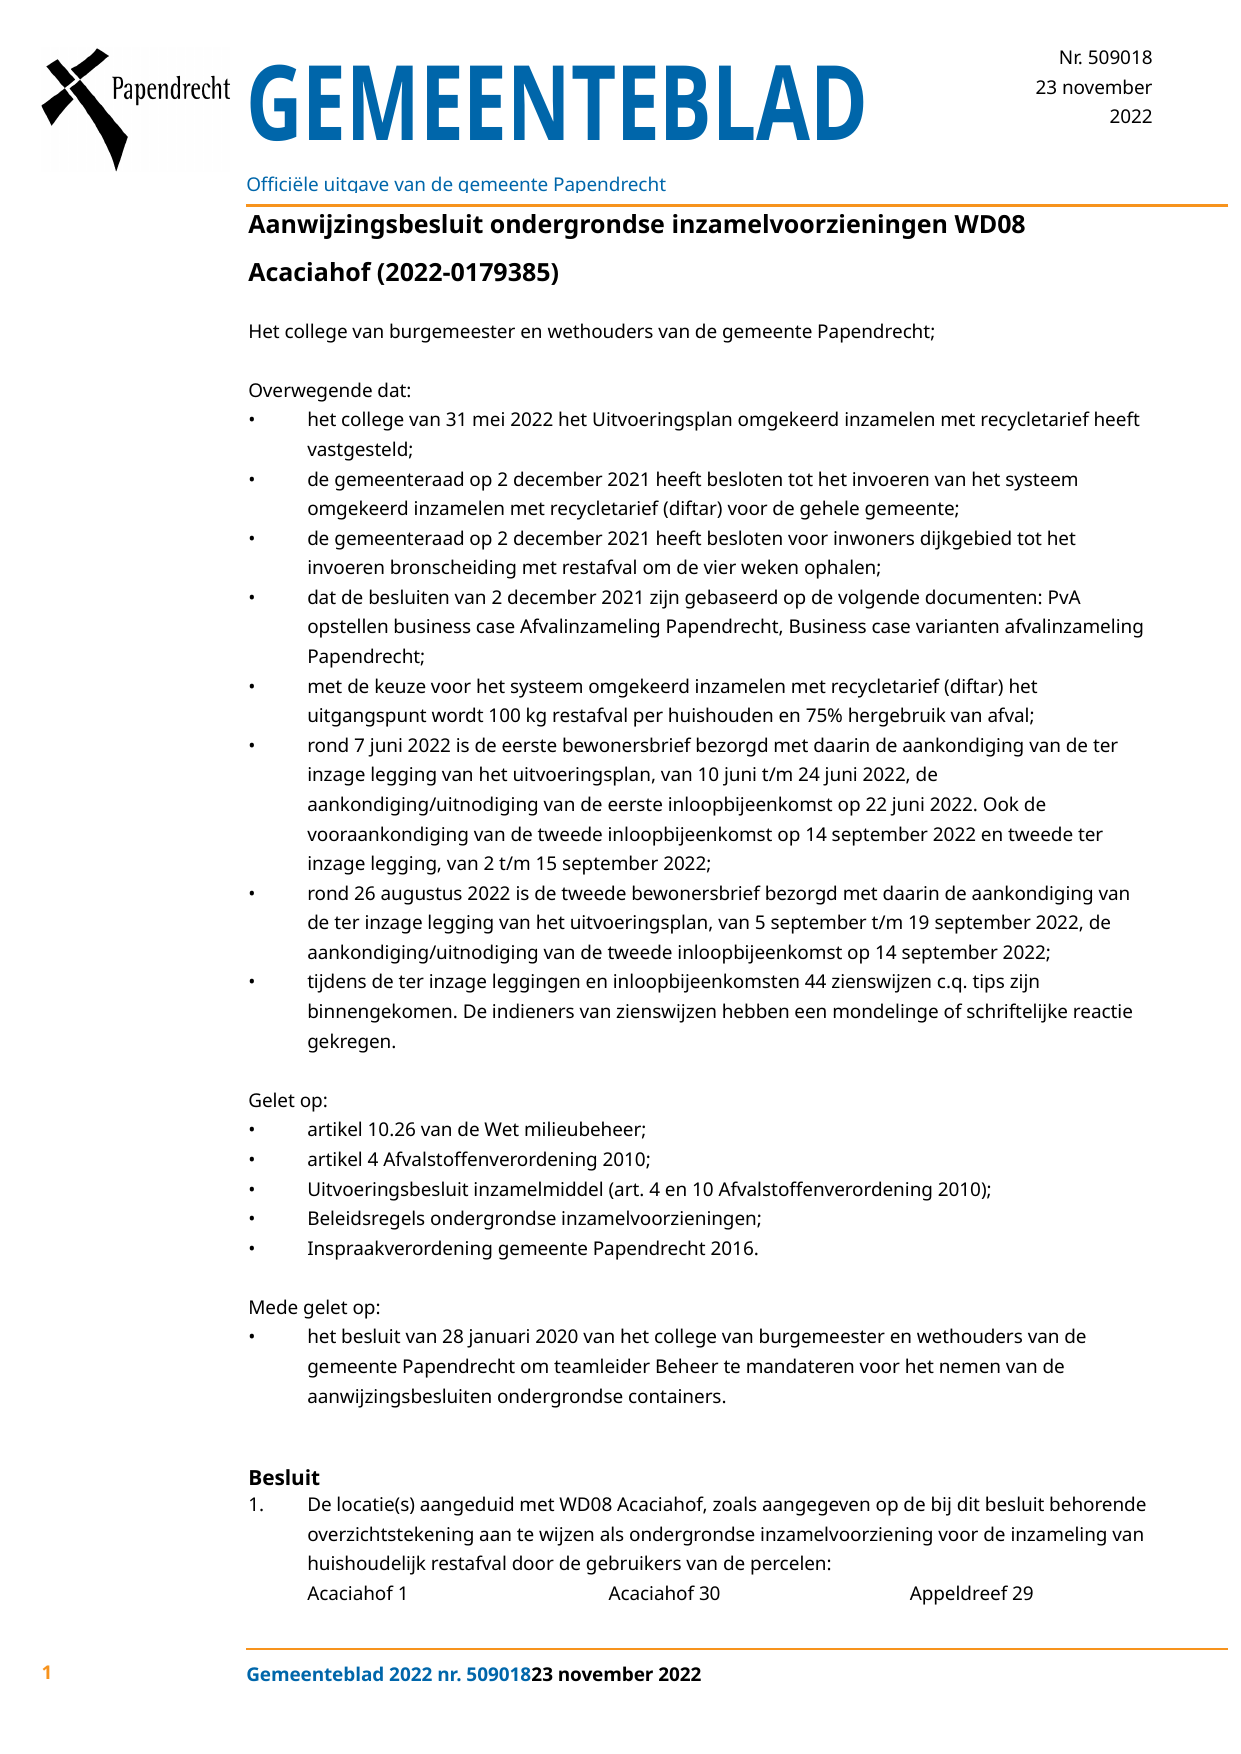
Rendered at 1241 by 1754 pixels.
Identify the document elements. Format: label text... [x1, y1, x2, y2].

list de gemeenteraad op 2 december 2021 heeft besloten tot het invoeren van het systeem omgekeerd inzamelen met recycletarief (diftar) voor de gehele gemeente; [248, 466, 1152, 521]
picture [41, 47, 231, 172]
list rond 7 juni 2022 is de eerste bewonersbrief bezorgd met daarin de aankondiging van de ter inzage legging van het uitvoeringsplan, van 10 juni t/m 24 juni 2022, de aankondiging/uitnodiging van de eerste inloopbijeenkomst op 22 juni 2022. Ook de vooraankondiging van de tweede inloopbijeenkomst op 14 september 2022 en tweede ter inzage legging, van 2 t/m 15 september 2022; [248, 732, 1152, 876]
list het college van 31 mei 2022 het Uitvoeringsplan omgekeerd inzamelen met recycletarief heeft vastgesteld; [248, 407, 1152, 462]
list Beleidsregels ondergrondse inzamelvoorzieningen; [248, 1205, 1152, 1231]
list rond 26 augustus 2022 is de tweede bewonersbrief bezorgd met daarin de aankondiging van de ter inzage legging van het uitvoeringsplan, van 5 september t/m 19 september 2022, de aankondiging/uitnodiging van de tweede inloopbijeenkomst op 14 september 2022; [248, 880, 1152, 965]
text Overwegende dat: [248, 377, 1152, 403]
list tijdens de ter inzage leggingen en inloopbijeenkomsten 44 zienswijzen c.q. tips zijn binnengekomen. De indieners van zienswijzen hebben een mondelinge of schriftelijke reactie gekregen. [248, 969, 1152, 1054]
list het besluit van 28 januari 2020 van het college van burgemeester en wethouders van de gemeente Papendrecht om teamleider Beheer te mandateren voor het nemen van de aanwijzingsbesluiten ondergrondse containers. [248, 1324, 1152, 1409]
table_header Acaciahof 1 [248, 1580, 549, 1606]
text Aanwijzingsbesluit ondergrondse inzamelvoorzieningen WD08 Acaciahof (2022-0179385) [248, 207, 1152, 288]
list de gemeenteraad op 2 december 2021 heeft besloten voor inwoners dijkgebied tot het invoeren bronscheiding met restafval om de vier weken ophalen; [248, 525, 1152, 580]
list Uitvoeringsbesluit inzamelmiddel (art. 4 en 10 Afvalstoffenverordening 2010); [248, 1176, 1152, 1202]
list dat de besluiten van 2 december 2021 zijn gebaseerd op de volgende documenten: PvA opstellen business case Afvalinzameling Papendrecht, Business case varianten afvalinzameling Papendrecht; [248, 584, 1152, 669]
text Het college van burgemeester en wethouders van de gemeente Papendrecht; [248, 318, 1152, 344]
text Gelet op: [248, 1087, 1152, 1113]
list Inspraakverordening gemeente Papendrecht 2016. [248, 1235, 1152, 1261]
table_header Appeldreef 29 [850, 1580, 1152, 1606]
list artikel 4 Afvalstoffenverordening 2010; [248, 1146, 1152, 1172]
list met de keuze voor het systeem omgekeerd inzamelen met recycletarief (diftar) het uitgangspunt wordt 100 kg restafval per huishouden en 75% hergebruik van afval; [248, 673, 1152, 728]
list De locatie(s) aangeduid met WD08 Acaciahof, zoals aangegeven op de bij dit besluit behorende overzichtstekening aan te wijzen als ondergrondse inzamelvoorziening voor de inzameling van huishoudelijk restafval door de gebruikers van de percelen: [248, 1491, 1152, 1576]
text Besluit [248, 1463, 1152, 1491]
table_header Acaciahof 30 [549, 1580, 850, 1606]
list artikel 10.26 van de Wet milieubeheer; [248, 1117, 1152, 1142]
text Mede gelet op: [248, 1294, 1152, 1320]
